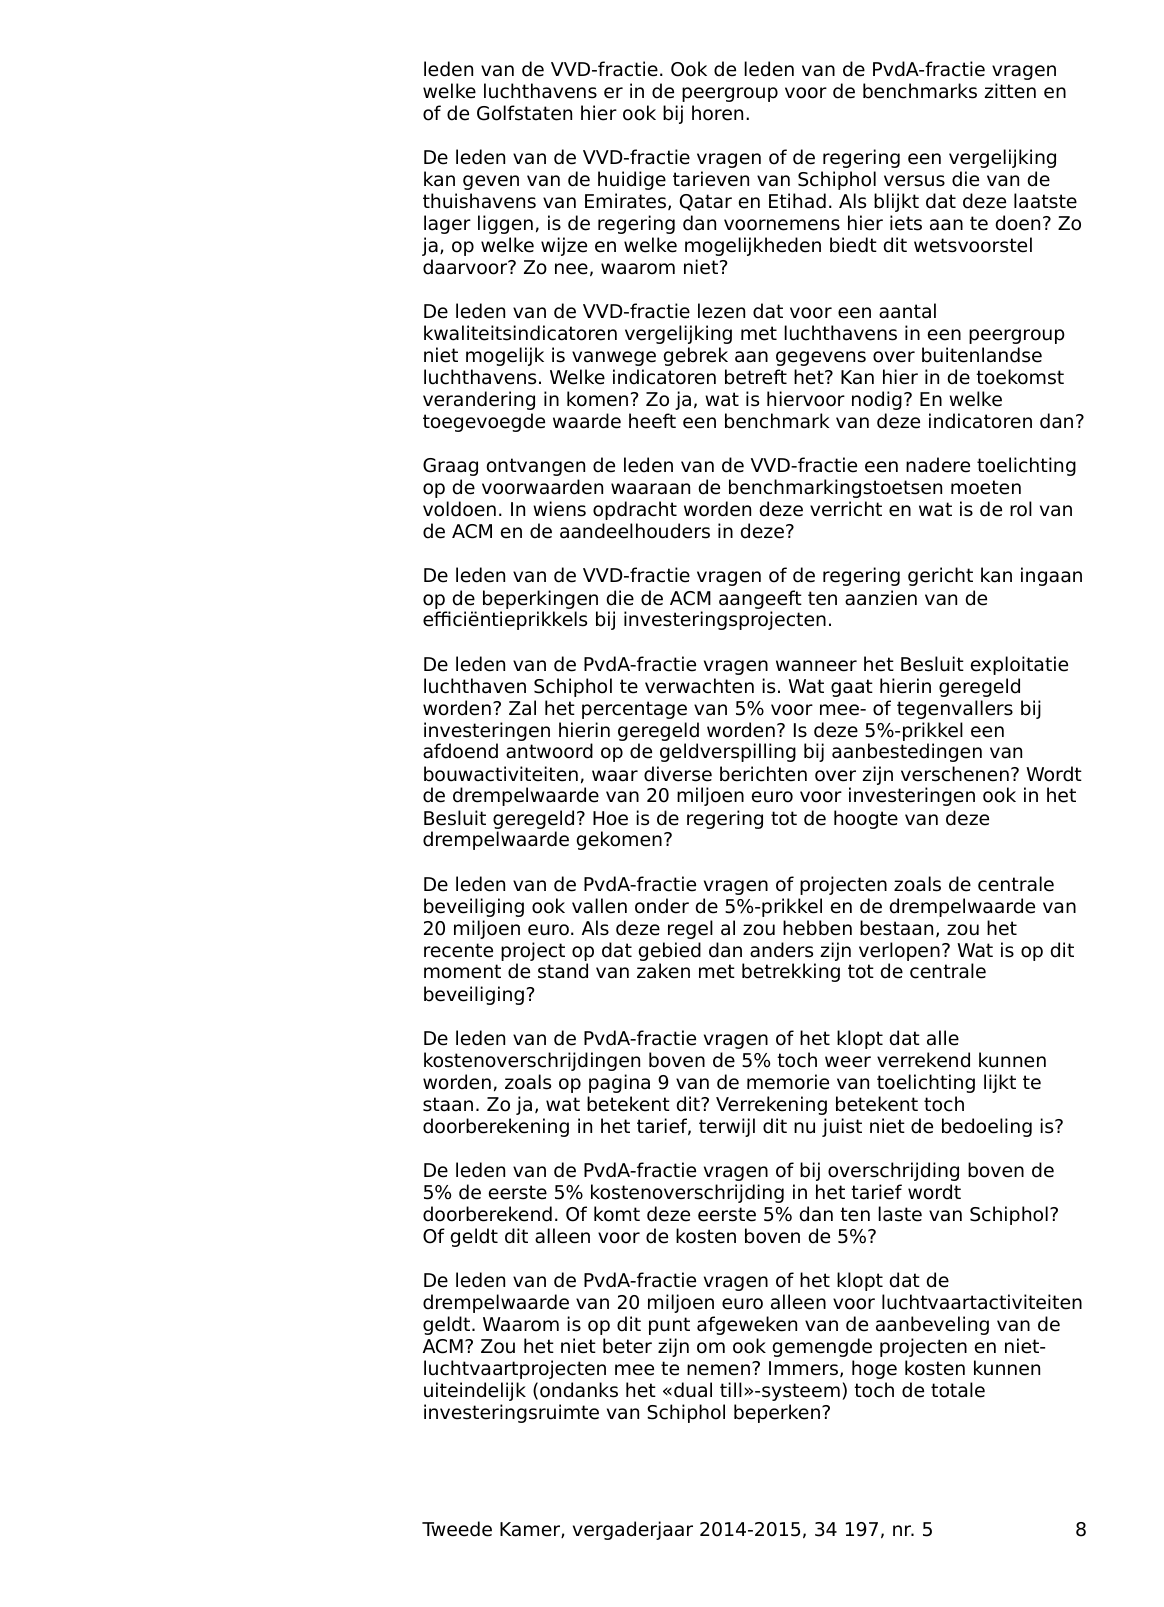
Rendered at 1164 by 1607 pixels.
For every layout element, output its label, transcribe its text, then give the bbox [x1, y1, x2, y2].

text De leden van de PvdA-fractie vragen of bij overschrijding boven de 5% de eerste 5% kostenoverschrijding in het tarief wordt doorberekend. Of komt deze eerste 5% dan ten laste van Schiphol? Of geldt dit alleen voor de kosten boven de 5%? [422, 1160, 1087, 1248]
text De leden van de VVD-fractie vragen of de regering gericht kan ingaan op de beperkingen die de ACM aangeeft ten aanzien van de efficiëntieprikkels bij investeringsprojecten. [422, 565, 1087, 631]
text De leden van de PvdA-fractie vragen of het klopt dat de drempelwaarde van 20 miljoen euro alleen voor luchtvaartactiviteiten geldt. Waarom is op dit punt afgeweken van de aanbeveling van de ACM? Zou het niet beter zijn om ook gemengde projecten en niet-luchtvaartprojecten mee te nemen? Immers, hoge kosten kunnen uiteindelijk (ondanks het «dual till»-systeem) toch de totale investeringsruimte van Schiphol beperken? [422, 1270, 1087, 1424]
text leden van de VVD-fractie. Ook de leden van de PvdA-fractie vragen welke luchthavens er in de peergroup voor de benchmarks zitten en of de Golfstaten hier ook bij horen. [422, 59, 1087, 125]
text De leden van de VVD-fractie vragen of de regering een vergelijking kan geven van de huidige tarieven van Schiphol versus die van de thuishavens van Emirates, Qatar en Etihad. Als blijkt dat deze laatste lager liggen, is de regering dan voornemens hier iets aan te doen? Zo ja, op welke wijze en welke mogelijkheden biedt dit wetsvoorstel daarvoor? Zo nee, waarom niet? [422, 147, 1087, 279]
text De leden van de PvdA-fractie vragen wanneer het Besluit exploitatie luchthaven Schiphol te verwachten is. Wat gaat hierin geregeld worden? Zal het percentage van 5% voor mee- of tegenvallers bij investeringen hierin geregeld worden? Is deze 5%-prikkel een afdoend antwoord op de geldverspilling bij aanbestedingen van bouwactiviteiten, waar diverse berichten over zijn verschenen? Wordt de drempelwaarde van 20 miljoen euro voor investeringen ook in het Besluit geregeld? Hoe is de regering tot de hoogte van deze drempelwaarde gekomen? [422, 653, 1087, 851]
text De leden van de PvdA-fractie vragen of projecten zoals de centrale beveiliging ook vallen onder de 5%-prikkel en de drempelwaarde van 20 miljoen euro. Als deze regel al zou hebben bestaan, zou het recente project op dat gebied dan anders zijn verlopen? Wat is op dit moment de stand van zaken met betrekking tot de centrale beveiliging? [422, 873, 1087, 1005]
text Graag ontvangen de leden van de VVD-fractie een nadere toelichting op de voorwaarden waaraan de benchmarkingstoetsen moeten voldoen. In wiens opdracht worden deze verricht en wat is de rol van de ACM en de aandeelhouders in deze? [422, 455, 1087, 543]
text De leden van de VVD-fractie lezen dat voor een aantal kwaliteitsindicatoren vergelijking met luchthavens in een peergroup niet mogelijk is vanwege gebrek aan gegevens over buitenlandse luchthavens. Welke indicatoren betreft het? Kan hier in de toekomst verandering in komen? Zo ja, wat is hiervoor nodig? En welke toegevoegde waarde heeft een benchmark van deze indicatoren dan? [422, 301, 1087, 433]
text De leden van de PvdA-fractie vragen of het klopt dat alle kostenoverschrijdingen boven de 5% toch weer verrekend kunnen worden, zoals op pagina 9 van de memorie van toelichting lijkt te staan. Zo ja, wat betekent dit? Verrekening betekent toch doorberekening in het tarief, terwijl dit nu juist niet de bedoeling is? [422, 1028, 1087, 1137]
